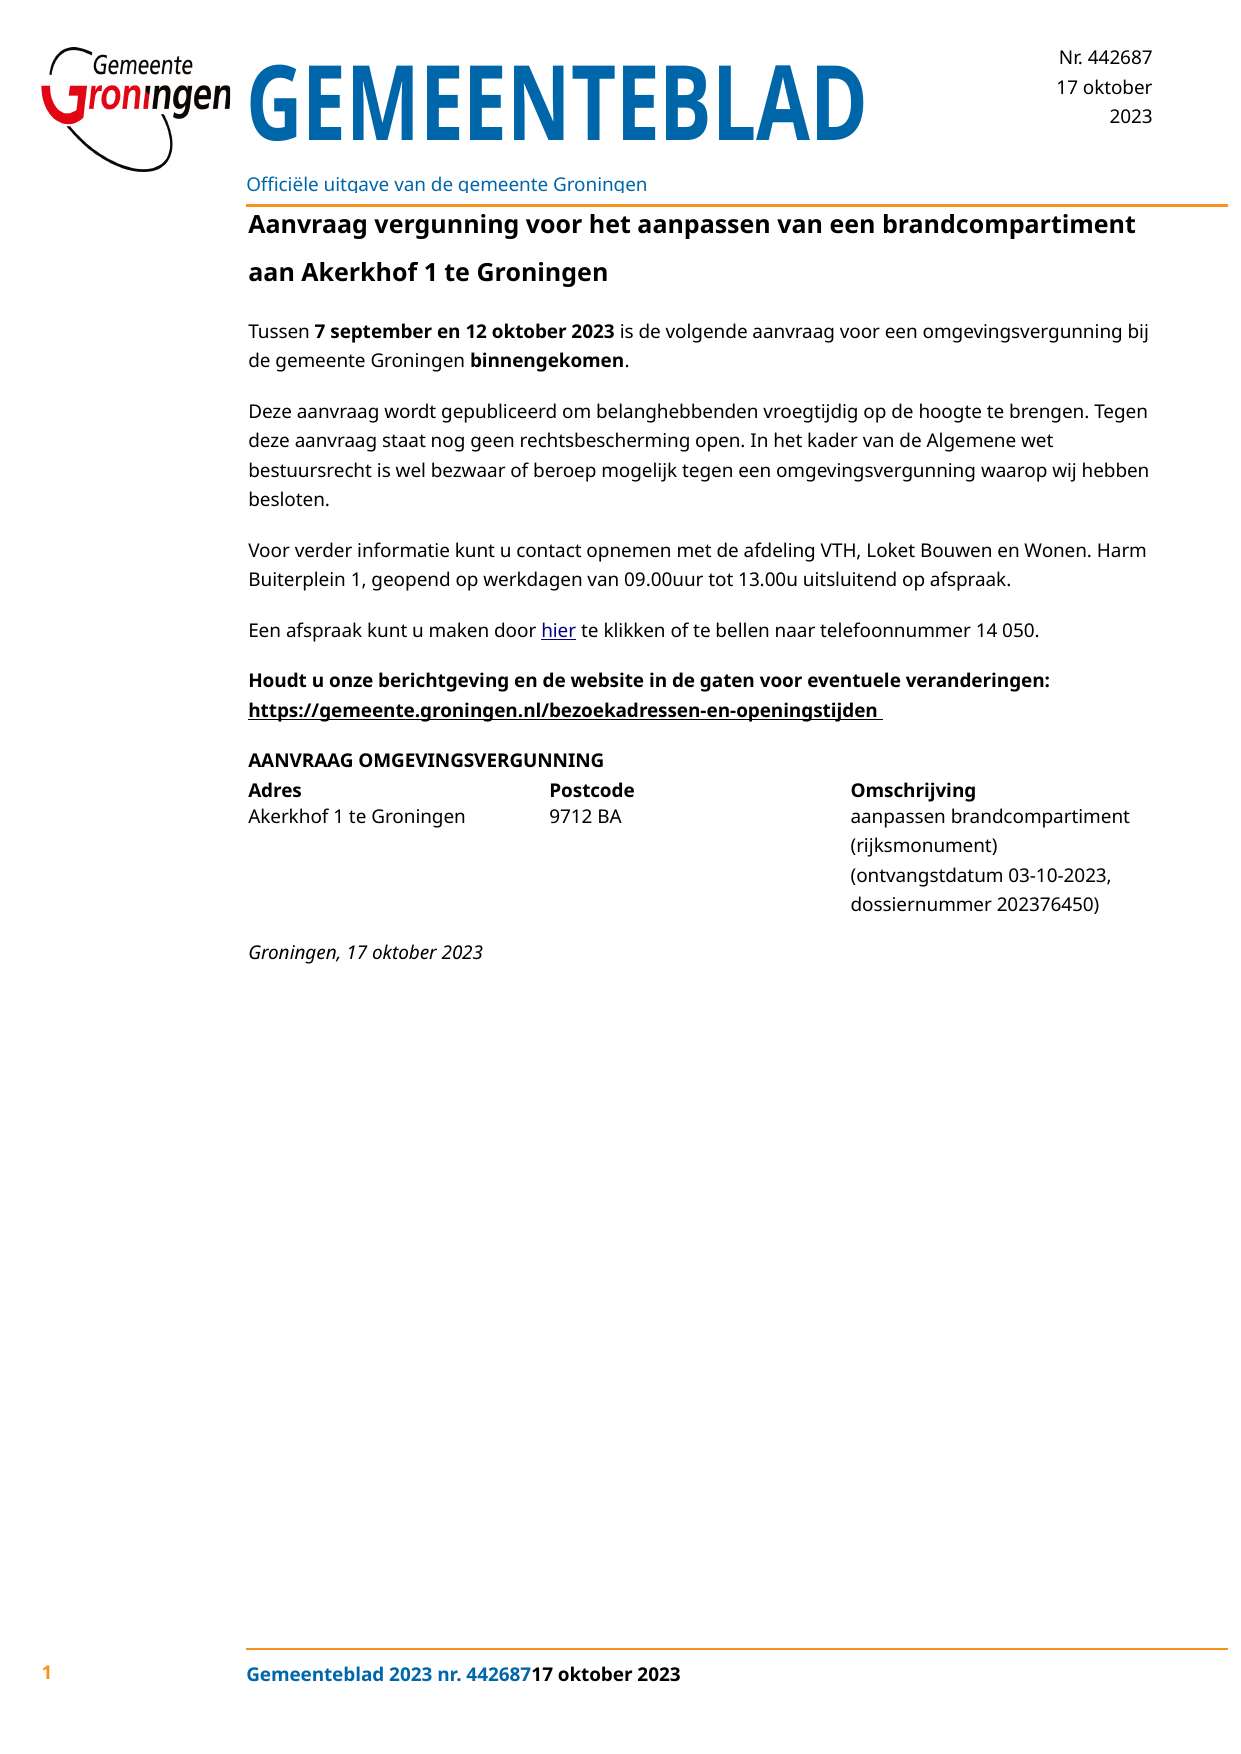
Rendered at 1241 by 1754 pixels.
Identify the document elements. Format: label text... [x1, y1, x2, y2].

text Tussen 7 september en 12 oktober 2023 is de volgende aanvraag voor een omgevingsvergunning bij de gemeente Groningen binnengekomen. [248, 318, 1152, 373]
text Voor verder informatie kunt u contact opnemen met de afdeling VTH, Loket Bouwen en Wonen. Harm Buiterplein 1, geopend op werkdagen van 09.00uur tot 13.00u uitsluitend op afspraak. [248, 537, 1152, 592]
text Houdt u onze berichtgeving en de website in de gaten voor eventuele veranderingen: https://gemeente.groningen.nl/bezoekadressen-en-openingstijden [248, 667, 1152, 723]
table_header Omschrijving [850, 777, 1152, 803]
text AANVRAAG OMGEVINGSVERGUNNING [248, 747, 1152, 773]
table_header Adres [248, 777, 549, 803]
text Aanvraag vergunning voor het aanpassen van een brandcompartiment aan Akerkhof 1 te Groningen [248, 207, 1152, 288]
table_cell Akerkhof 1 te Groningen [248, 803, 549, 917]
text Groningen, 17 oktober 2023 [248, 939, 1152, 964]
table_cell aanpassen brandcompartiment (rijksmonument) (ontvangstdatum 03-10-2023, dossiernummer 202376450) [850, 803, 1152, 917]
table_header Postcode [549, 777, 850, 803]
picture [41, 47, 231, 172]
text Deze aanvraag wordt gepubliceerd om belanghebbenden vroegtijdig op de hoogte te brengen. Tegen deze aanvraag staat nog geen rechtsbescherming open. In het kader van de Algemene wet bestuursrecht is wel bezwaar of beroep mogelijk tegen een omgevingsvergunning waarop wij hebben besloten. [248, 398, 1152, 512]
text Een afspraak kunt u maken door hier te klikken of te bellen naar telefoonnummer 14 050. [248, 617, 1152, 643]
table_cell 9712 BA [549, 803, 850, 917]
